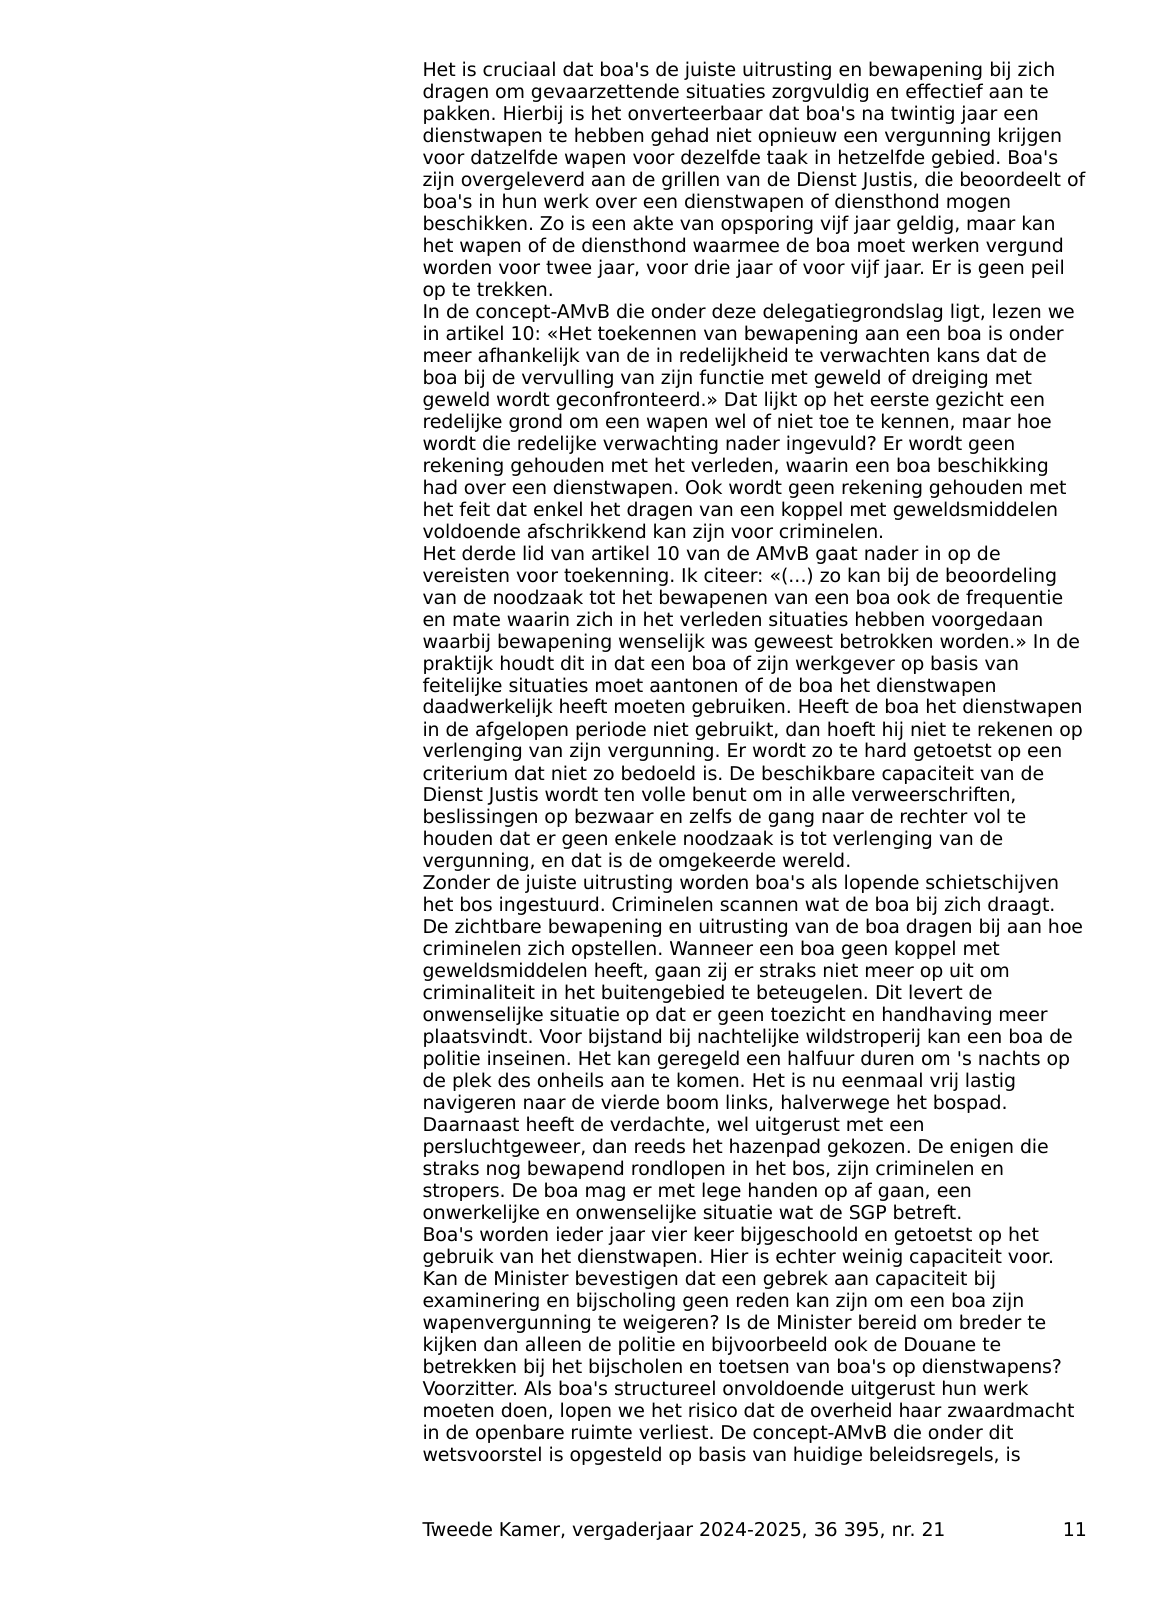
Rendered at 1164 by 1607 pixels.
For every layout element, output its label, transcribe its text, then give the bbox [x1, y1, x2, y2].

text In de concept-AMvB die onder deze delegatiegrondslag ligt, lezen we in artikel 10: «Het toekennen van bewapening aan een boa is onder meer afhankelijk van de in redelijkheid te verwachten kans dat de boa bij de vervulling van zijn functie met geweld of dreiging met geweld wordt geconfronteerd.» Dat lijkt op het eerste gezicht een redelijke grond om een wapen wel of niet toe te kennen, maar hoe wordt die redelijke verwachting nader ingevuld? Er wordt geen rekening gehouden met het verleden, waarin een boa beschikking had over een dienstwapen. Ook wordt geen rekening gehouden met het feit dat enkel het dragen van een koppel met geweldsmiddelen voldoende afschrikkend kan zijn voor criminelen. [422, 301, 1087, 543]
text Het derde lid van artikel 10 van de AMvB gaat nader in op de vereisten voor toekenning. Ik citeer: «(...) zo kan bij de beoordeling van de noodzaak tot het bewapenen van een boa ook de frequentie en mate waarin zich in het verleden situaties hebben voorgedaan waarbij bewapening wenselijk was geweest betrokken worden.» In de praktijk houdt dit in dat een boa of zijn werkgever op basis van feitelijke situaties moet aantonen of de boa het dienstwapen daadwerkelijk heeft moeten gebruiken. Heeft de boa het dienstwapen in de afgelopen periode niet gebruikt, dan hoeft hij niet te rekenen op verlenging van zijn vergunning. Er wordt zo te hard getoetst op een criterium dat niet zo bedoeld is. De beschikbare capaciteit van de Dienst Justis wordt ten volle benut om in alle verweerschriften, beslissingen op bezwaar en zelfs de gang naar de rechter vol te houden dat er geen enkele noodzaak is tot verlenging van de vergunning, en dat is de omgekeerde wereld. [422, 543, 1087, 872]
text Het is cruciaal dat boa's de juiste uitrusting en bewapening bij zich dragen om gevaarzettende situaties zorgvuldig en effectief aan te pakken. Hierbij is het onverteerbaar dat boa's na twintig jaar een dienstwapen te hebben gehad niet opnieuw een vergunning krijgen voor datzelfde wapen voor dezelfde taak in hetzelfde gebied. Boa's zijn overgeleverd aan de grillen van de Dienst Justis, die beoordeelt of boa's in hun werk over een dienstwapen of diensthond mogen beschikken. Zo is een akte van opsporing vijf jaar geldig, maar kan het wapen of de diensthond waarmee de boa moet werken vergund worden voor twee jaar, voor drie jaar of voor vijf jaar. Er is geen peil op te trekken. [422, 59, 1087, 301]
text Boa's worden ieder jaar vier keer bijgeschoold en getoetst op het gebruik van het dienstwapen. Hier is echter weinig capaciteit voor. Kan de Minister bevestigen dat een gebrek aan capaciteit bij examinering en bijscholing geen reden kan zijn om een boa zijn wapenvergunning te weigeren? Is de Minister bereid om breder te kijken dan alleen de politie en bijvoorbeeld ook de Douane te betrekken bij het bijscholen en toetsen van boa's op dienstwapens? [422, 1224, 1087, 1378]
text Voorzitter. Als boa's structureel onvoldoende uitgerust hun werk moeten doen, lopen we het risico dat de overheid haar zwaardmacht in de openbare ruimte verliest. De concept-AMvB die onder dit wetsvoorstel is opgesteld op basis van huidige beleidsregels, is [422, 1378, 1087, 1466]
text Zonder de juiste uitrusting worden boa's als lopende schietschijven het bos ingestuurd. Criminelen scannen wat de boa bij zich draagt. De zichtbare bewapening en uitrusting van de boa dragen bij aan hoe criminelen zich opstellen. Wanneer een boa geen koppel met geweldsmiddelen heeft, gaan zij er straks niet meer op uit om criminaliteit in het buitengebied te beteugelen. Dit levert de onwenselijke situatie op dat er geen toezicht en handhaving meer plaatsvindt. Voor bijstand bij nachtelijke wildstroperij kan een boa de politie inseinen. Het kan geregeld een halfuur duren om 's nachts op de plek des onheils aan te komen. Het is nu eenmaal vrij lastig navigeren naar de vierde boom links, halverwege het bospad. Daarnaast heeft de verdachte, wel uitgerust met een persluchtgeweer, dan reeds het hazenpad gekozen. De enigen die straks nog bewapend rondlopen in het bos, zijn criminelen en stropers. De boa mag er met lege handen op af gaan, een onwerkelijke en onwenselijke situatie wat de SGP betreft. [422, 872, 1087, 1224]
